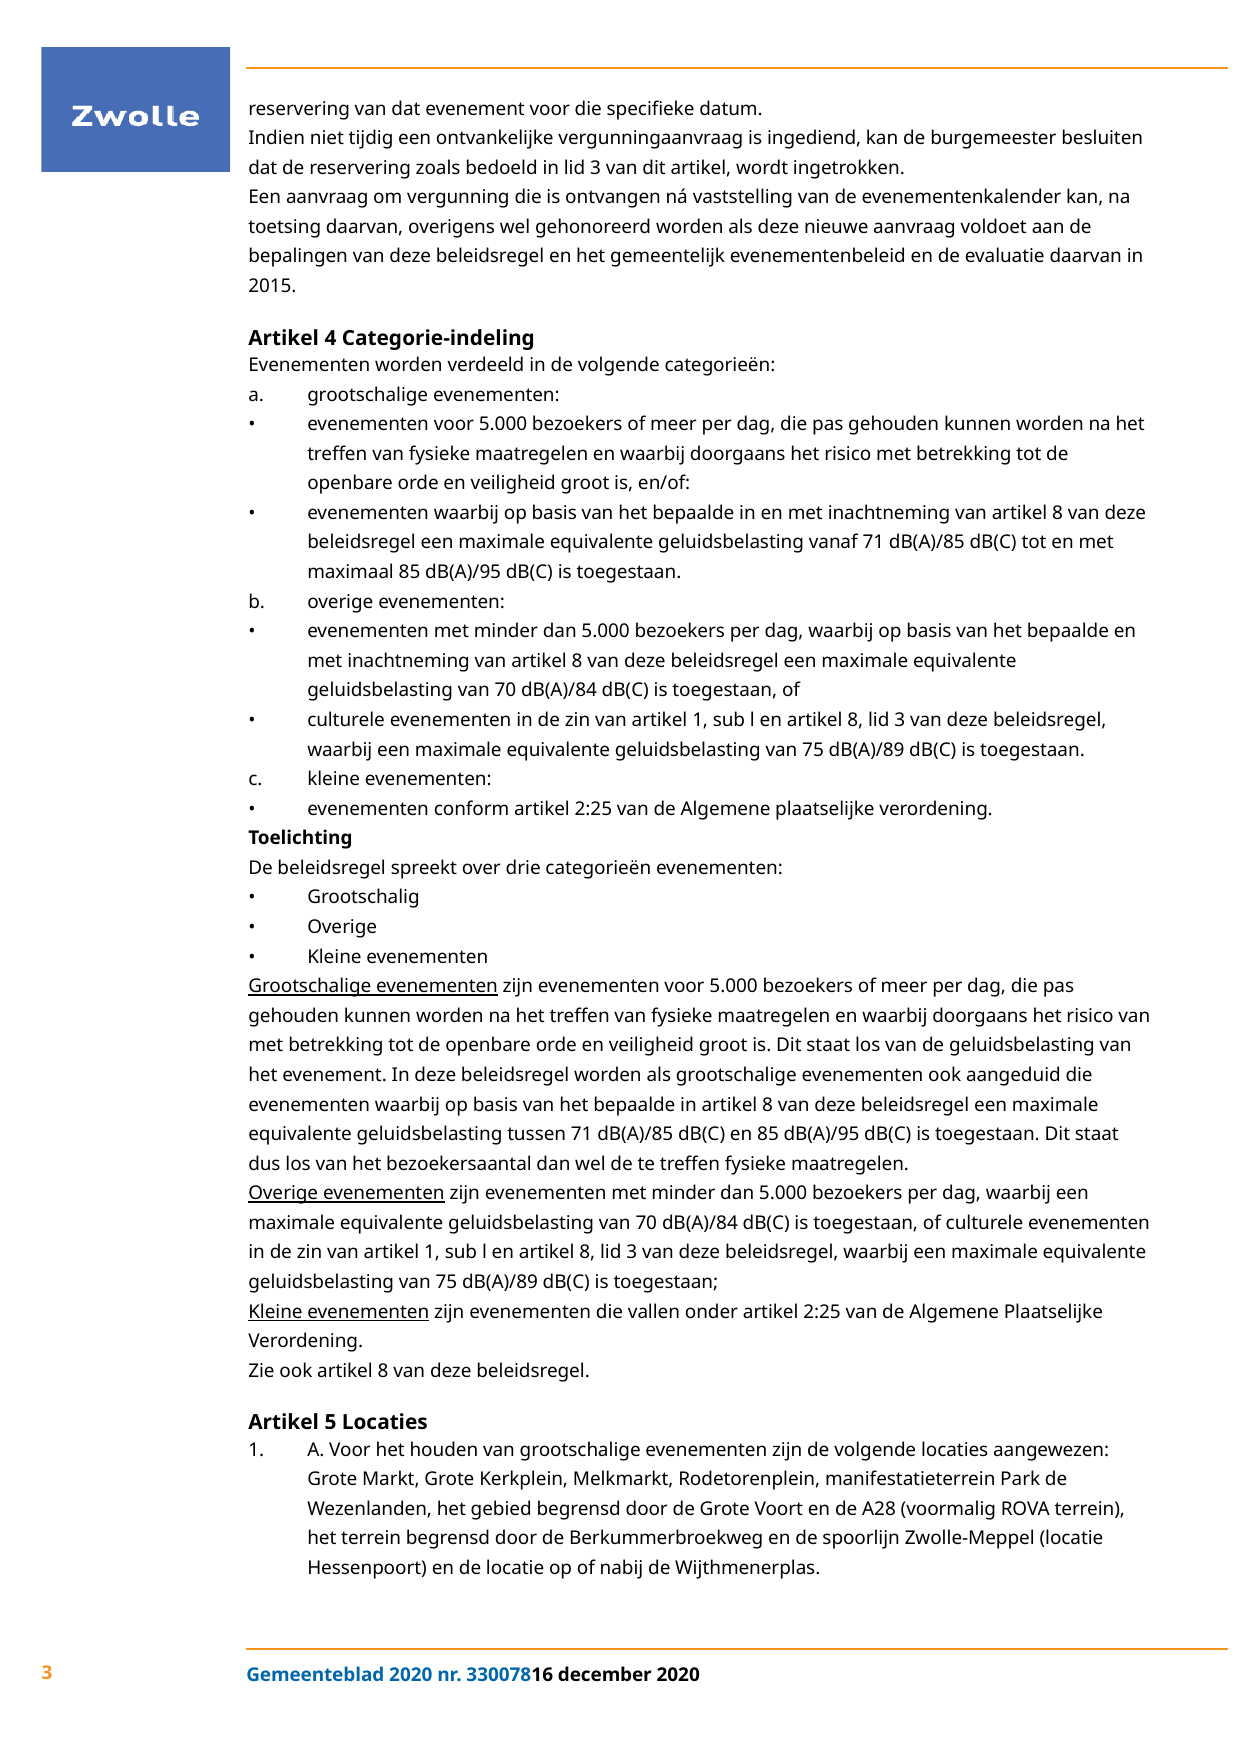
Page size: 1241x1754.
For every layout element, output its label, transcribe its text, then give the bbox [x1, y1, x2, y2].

text Een aanvraag om vergunning die is ontvangen ná vaststelling van de evenementenkalender kan, na toetsing daarvan, overigens wel gehonoreerd worden als deze nieuwe aanvraag voldoet aan de bepalingen van deze beleidsregel en het gemeentelijk evenementenbeleid en de evaluatie daarvan in 2015. [248, 183, 1152, 298]
text Toelichting [248, 824, 1152, 850]
text Indien niet tijdig een ontvankelijke vergunningaanvraag is ingediend, kan de burgemeester besluiten dat de reservering zoals bedoeld in lid 3 van dit artikel, wordt ingetrokken. [248, 124, 1152, 180]
text Kleine evenementen zijn evenementen die vallen onder artikel 2:25 van de Algemene Plaatselijke Verordening. [248, 1298, 1152, 1353]
text Artikel 4 Categorie-indeling [248, 323, 1152, 351]
text De beleidsregel spreekt over drie categorieën evenementen: [248, 854, 1152, 880]
list A. Voor het houden van grootschalige evenementen zijn de volgende locaties aangewezen: Grote Markt, Grote Kerkplein, Melkmarkt, Rodetorenplein, manifestatieterrein Park de Wezenlanden, het gebied begrensd door de Grote Voort en de A28 (voormalig ROVA terrein), het terrein begrensd door de Berkummerbroekweg en de spoorlijn Zwolle-Meppel (locatie Hessenpoort) en de locatie op of nabij de Wijthmenerplas. [248, 1436, 1152, 1580]
list grootschalige evenementen: [248, 381, 1152, 406]
list kleine evenementen: [248, 765, 1152, 791]
text Grootschalige evenementen zijn evenementen voor 5.000 bezoekers of meer per dag, die pas gehouden kunnen worden na het treffen van fysieke maatregelen en waarbij doorgaans het risico van met betrekking tot de openbare orde en veiligheid groot is. Dit staat los van de geluidsbelasting van het evenement. In deze beleidsregel worden als grootschalige evenementen ook aangeduid die evenementen waarbij op basis van het bepaalde in artikel 8 van deze beleidsregel een maximale equivalente geluidsbelasting tussen 71 dB(A)/85 dB(C) en 85 dB(A)/95 dB(C) is toegestaan. Dit staat dus los van het bezoekersaantal dan wel de te treffen fysieke maatregelen. [248, 972, 1152, 1176]
list evenementen conform artikel 2:25 van de Algemene plaatselijke verordening. [248, 795, 1152, 821]
text Artikel 5 Locaties [248, 1407, 1152, 1436]
list overige evenementen: [248, 588, 1152, 613]
list Kleine evenementen [248, 943, 1152, 968]
list Overige [248, 913, 1152, 939]
text Zie ook artikel 8 van deze beleidsregel. [248, 1357, 1152, 1383]
list evenementen met minder dan 5.000 bezoekers per dag, waarbij op basis van het bepaalde en met inachtneming van artikel 8 van deze beleidsregel een maximale equivalente geluidsbelasting van 70 dB(A)/84 dB(C) is toegestaan, of [248, 617, 1152, 702]
picture [41, 47, 231, 172]
list evenementen waarbij op basis van het bepaalde in en met inachtneming van artikel 8 van deze beleidsregel een maximale equivalente geluidsbelasting vanaf 71 dB(A)/85 dB(C) tot en met maximaal 85 dB(A)/95 dB(C) is toegestaan. [248, 499, 1152, 584]
list culturele evenementen in de zin van artikel 1, sub l en artikel 8, lid 3 van deze beleidsregel, waarbij een maximale equivalente geluidsbelasting van 75 dB(A)/89 dB(C) is toegestaan. [248, 706, 1152, 761]
text Overige evenementen zijn evenementen met minder dan 5.000 bezoekers per dag, waarbij een maximale equivalente geluidsbelasting van 70 dB(A)/84 dB(C) is toegestaan, of culturele evenementen in de zin van artikel 1, sub l en artikel 8, lid 3 van deze beleidsregel, waarbij een maximale equivalente geluidsbelasting van 75 dB(A)/89 dB(C) is toegestaan; [248, 1179, 1152, 1294]
list Grootschalig [248, 884, 1152, 909]
text Evenementen worden verdeeld in de volgende categorieën: [248, 351, 1152, 377]
list evenementen voor 5.000 bezoekers of meer per dag, die pas gehouden kunnen worden na het treffen van fysieke maatregelen en waarbij doorgaans het risico met betrekking tot de openbare orde en veiligheid groot is, en/of: [248, 410, 1152, 495]
text reservering van dat evenement voor die specifieke datum. [248, 95, 1152, 121]
